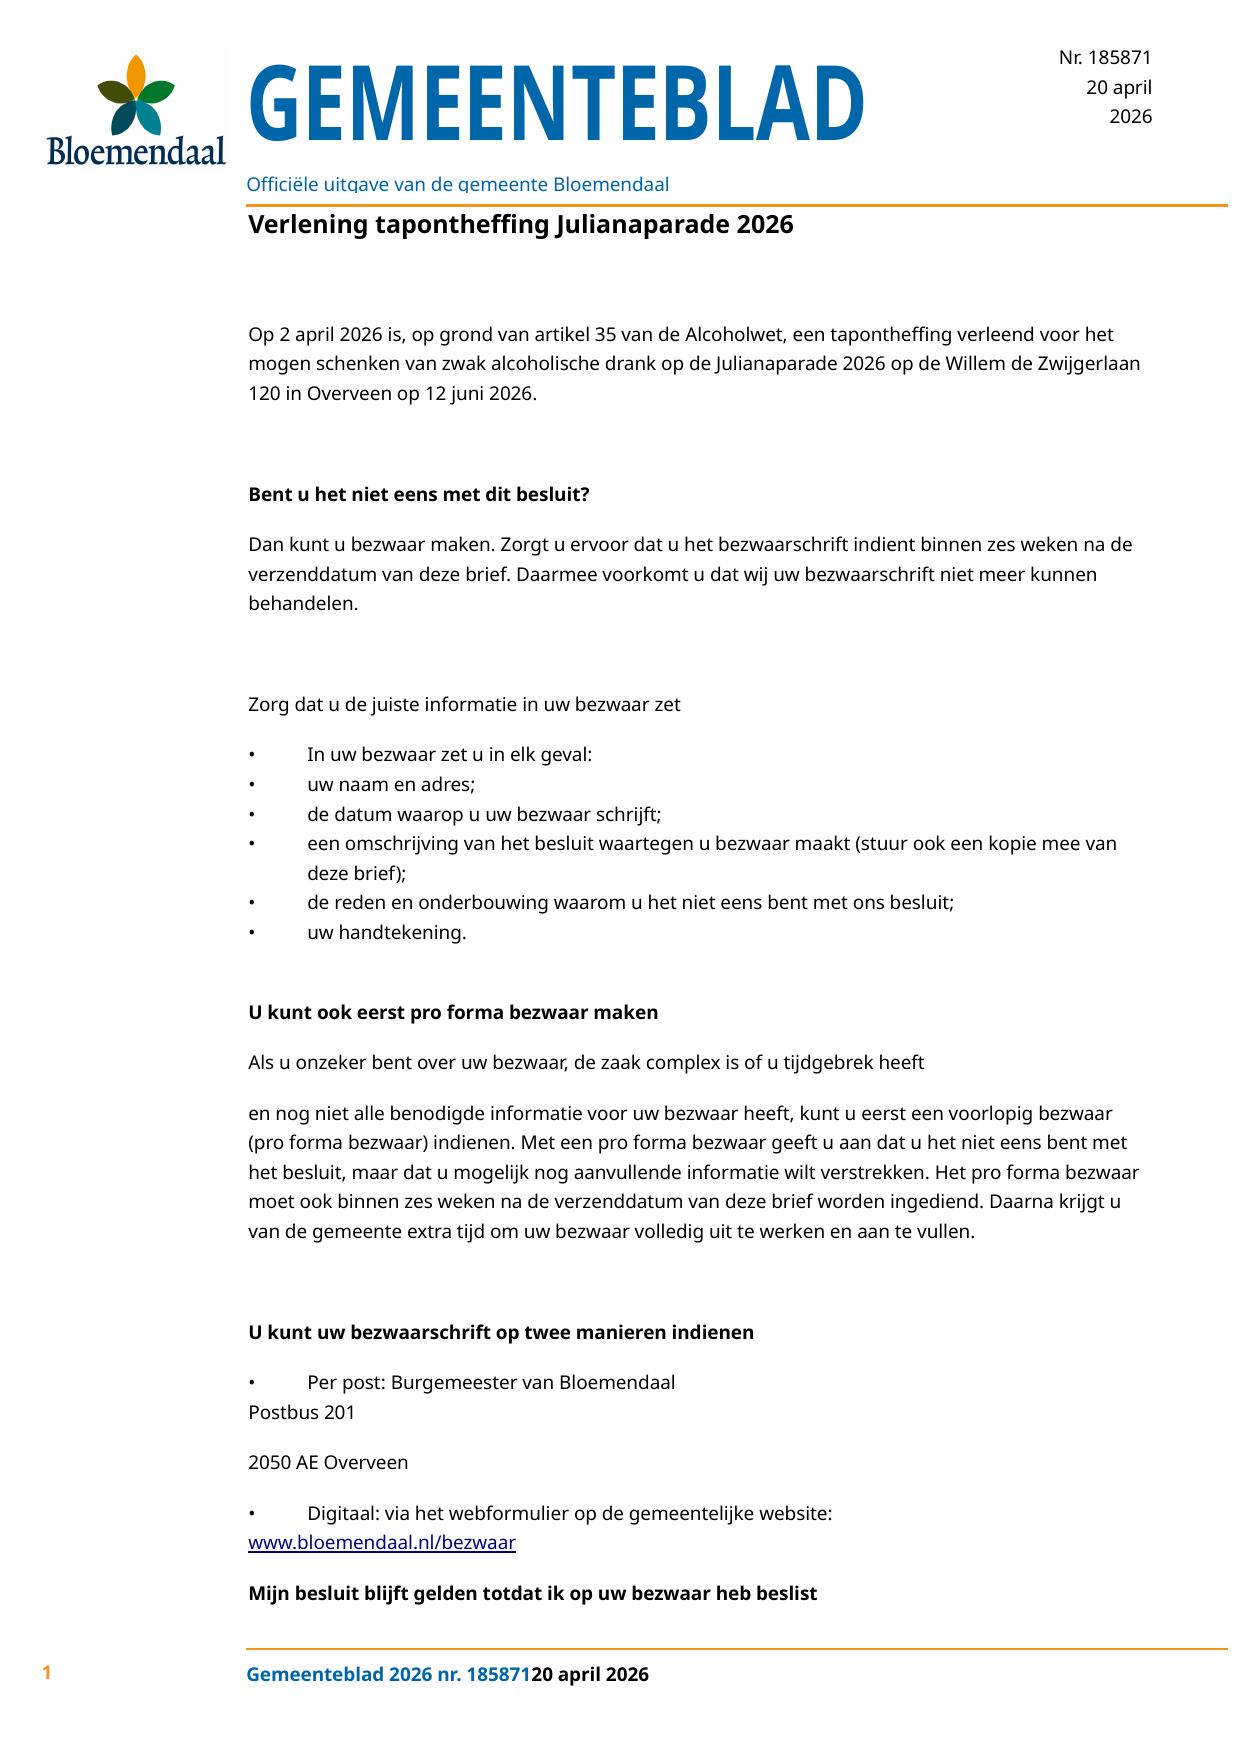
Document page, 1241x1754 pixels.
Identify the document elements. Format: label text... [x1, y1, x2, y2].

text Postbus 201 [248, 1399, 1152, 1425]
list In uw bezwaar zet u in elk geval: [248, 742, 1152, 767]
text Bent u het niet eens met dit besluit? [248, 481, 1152, 506]
text Mijn besluit blijft gelden totdat ik op uw bezwaar heb beslist [248, 1580, 1152, 1606]
list een omschrijving van het besluit waartegen u bezwaar maakt (stuur ook een kopie mee van deze brief); [248, 830, 1152, 886]
list Digitaal: via het webformulier op de gemeentelijke website: [248, 1500, 1152, 1526]
list uw naam en adres; [248, 771, 1152, 797]
text Op 2 april 2026 is, op grond van artikel 35 van de Alcoholwet, een tapontheffing verleend voor het mogen schenken van zwak alcoholische drank op de Julianaparade 2026 op de Willem de Zwijgerlaan 120 in Overveen op 12 juni 2026. [248, 321, 1152, 406]
list uw handtekening. [248, 919, 1152, 945]
text Als u onzeker bent over uw bezwaar, de zaak complex is of u tijdgebrek heeft [248, 1049, 1152, 1075]
list Per post: Burgemeester van Bloemendaal [248, 1369, 1152, 1395]
picture [41, 47, 231, 172]
text 2050 AE Overveen [248, 1449, 1152, 1475]
text Dan kunt u bezwaar maken. Zorgt u ervoor dat u het bezwaarschrift indient binnen zes weken na de verzenddatum van deze brief. Daarmee voorkomt u dat wij uw bezwaarschrift niet meer kunnen behandelen. [248, 531, 1152, 616]
list de reden en onderbouwing waarom u het niet eens bent met ons besluit; [248, 889, 1152, 915]
text www.bloemendaal.nl/bezwaar [248, 1529, 1152, 1555]
text Verlening tapontheffing Julianaparade 2026 [248, 207, 1152, 241]
list de datum waarop u uw bezwaar schrijft; [248, 801, 1152, 826]
text U kunt uw bezwaarschrift op twee manieren indienen [248, 1319, 1152, 1345]
text Zorg dat u de juiste informatie in uw bezwaar zet [248, 691, 1152, 717]
text en nog niet alle benodigde informatie voor uw bezwaar heeft, kunt u eerst een voorlopig bezwaar (pro forma bezwaar) indienen. Met een pro forma bezwaar geeft u aan dat u het niet eens bent met het besluit, maar dat u mogelijk nog aanvullende informatie wilt verstrekken. Het pro forma bezwaar moet ook binnen zes weken na de verzenddatum van deze brief worden ingediend. Daarna krijgt u van de gemeente extra tijd om uw bezwaar volledig uit te werken en aan te vullen. [248, 1100, 1152, 1244]
text U kunt ook eerst pro forma bezwaar maken [248, 999, 1152, 1025]
